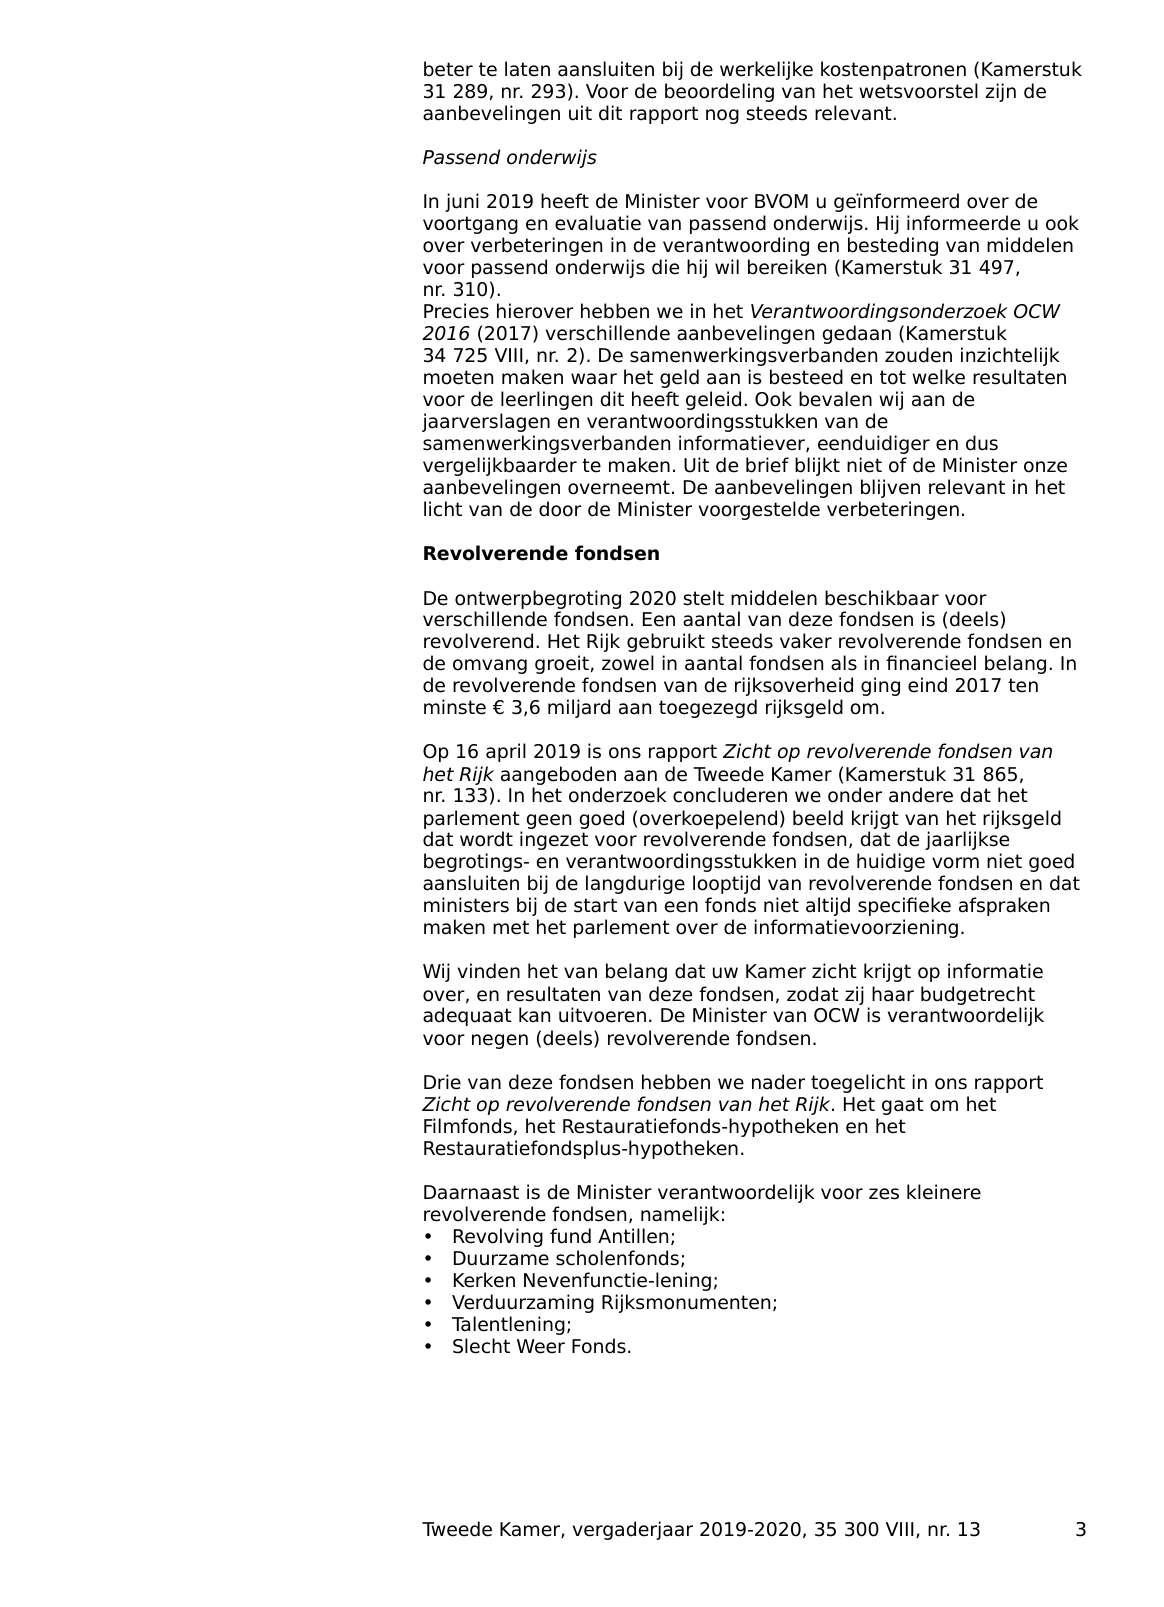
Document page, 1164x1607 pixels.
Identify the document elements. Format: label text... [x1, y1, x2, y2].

text • Talentlening; [422, 1313, 1087, 1336]
text De ontwerpbegroting 2020 stelt middelen beschikbaar voor verschillende fondsen. Een aantal van deze fondsen is (deels) revolverend. Het Rijk gebruikt steeds vaker revolverende fondsen en de omvang groeit, zowel in aantal fondsen als in financieel belang. In de revolverende fondsen van de rijksoverheid ging eind 2017 ten minste € 3,6 miljard aan toegezegd rijksgeld om. [422, 587, 1087, 719]
subtitle Revolverende fondsen [422, 543, 1087, 565]
text Op 16 april 2019 is ons rapport Zicht op revolverende fondsen van het Rijk aangeboden aan de Tweede Kamer (Kamerstuk 31 865, nr. 133). In het onderzoek concluderen we onder andere dat het parlement geen goed (overkoepelend) beeld krijgt van het rijksgeld dat wordt ingezet voor revolverende fondsen, dat de jaarlijkse begrotings- en verantwoordingsstukken in de huidige vorm niet goed aansluiten bij de langdurige looptijd van revolverende fondsen en dat ministers bij de start van een fonds niet altijd specifieke afspraken maken met het parlement over de informatievoorziening. [422, 741, 1087, 939]
text Wij vinden het van belang dat uw Kamer zicht krijgt op informatie over, en resultaten van deze fondsen, zodat zij haar budgetrecht adequaat kan uitvoeren. De Minister van OCW is verantwoordelijk voor negen (deels) revolverende fondsen. [422, 961, 1087, 1049]
text • Duurzame scholenfonds; [422, 1248, 1087, 1269]
text Precies hierover hebben we in het Verantwoordingsonderzoek OCW 2016 (2017) verschillende aanbevelingen gedaan (Kamerstuk 34 725 VIII, nr. 2). De samenwerkingsverbanden zouden inzichtelijk moeten maken waar het geld aan is besteed en tot welke resultaten voor de leerlingen dit heeft geleid. Ook bevalen wij aan de jaarverslagen en verantwoordingsstukken van de samenwerkingsverbanden informatiever, eenduidiger en dus vergelijkbaarder te maken. Uit de brief blijkt niet of de Minister onze aanbevelingen overneemt. De aanbevelingen blijven relevant in het licht van de door de Minister voorgestelde verbeteringen. [422, 301, 1087, 521]
text Daarnaast is de Minister verantwoordelijk voor zes kleinere revolverende fondsen, namelijk: [422, 1182, 1087, 1226]
text • Revolving fund Antillen; [422, 1226, 1087, 1248]
text • Verduurzaming Rijksmonumenten; [422, 1292, 1087, 1313]
text In juni 2019 heeft de Minister voor BVOM u geïnformeerd over de voortgang en evaluatie van passend onderwijs. Hij informeerde u ook over verbeteringen in de verantwoording en besteding van middelen voor passend onderwijs die hij wil bereiken (Kamerstuk 31 497, nr. 310). [422, 191, 1087, 301]
subtitle Passend onderwijs [422, 147, 1087, 169]
text • Kerken Nevenfunctie-lening; [422, 1269, 1087, 1292]
text • Slecht Weer Fonds. [422, 1336, 1087, 1357]
text beter te laten aansluiten bij de werkelijke kostenpatronen (Kamerstuk 31 289, nr. 293). Voor de beoordeling van het wetsvoorstel zijn de aanbevelingen uit dit rapport nog steeds relevant. [422, 59, 1087, 125]
text Drie van deze fondsen hebben we nader toegelicht in ons rapport Zicht op revolverende fondsen van het Rijk. Het gaat om het Filmfonds, het Restauratiefonds-hypotheken en het Restauratiefondsplus-hypotheken. [422, 1072, 1087, 1159]
